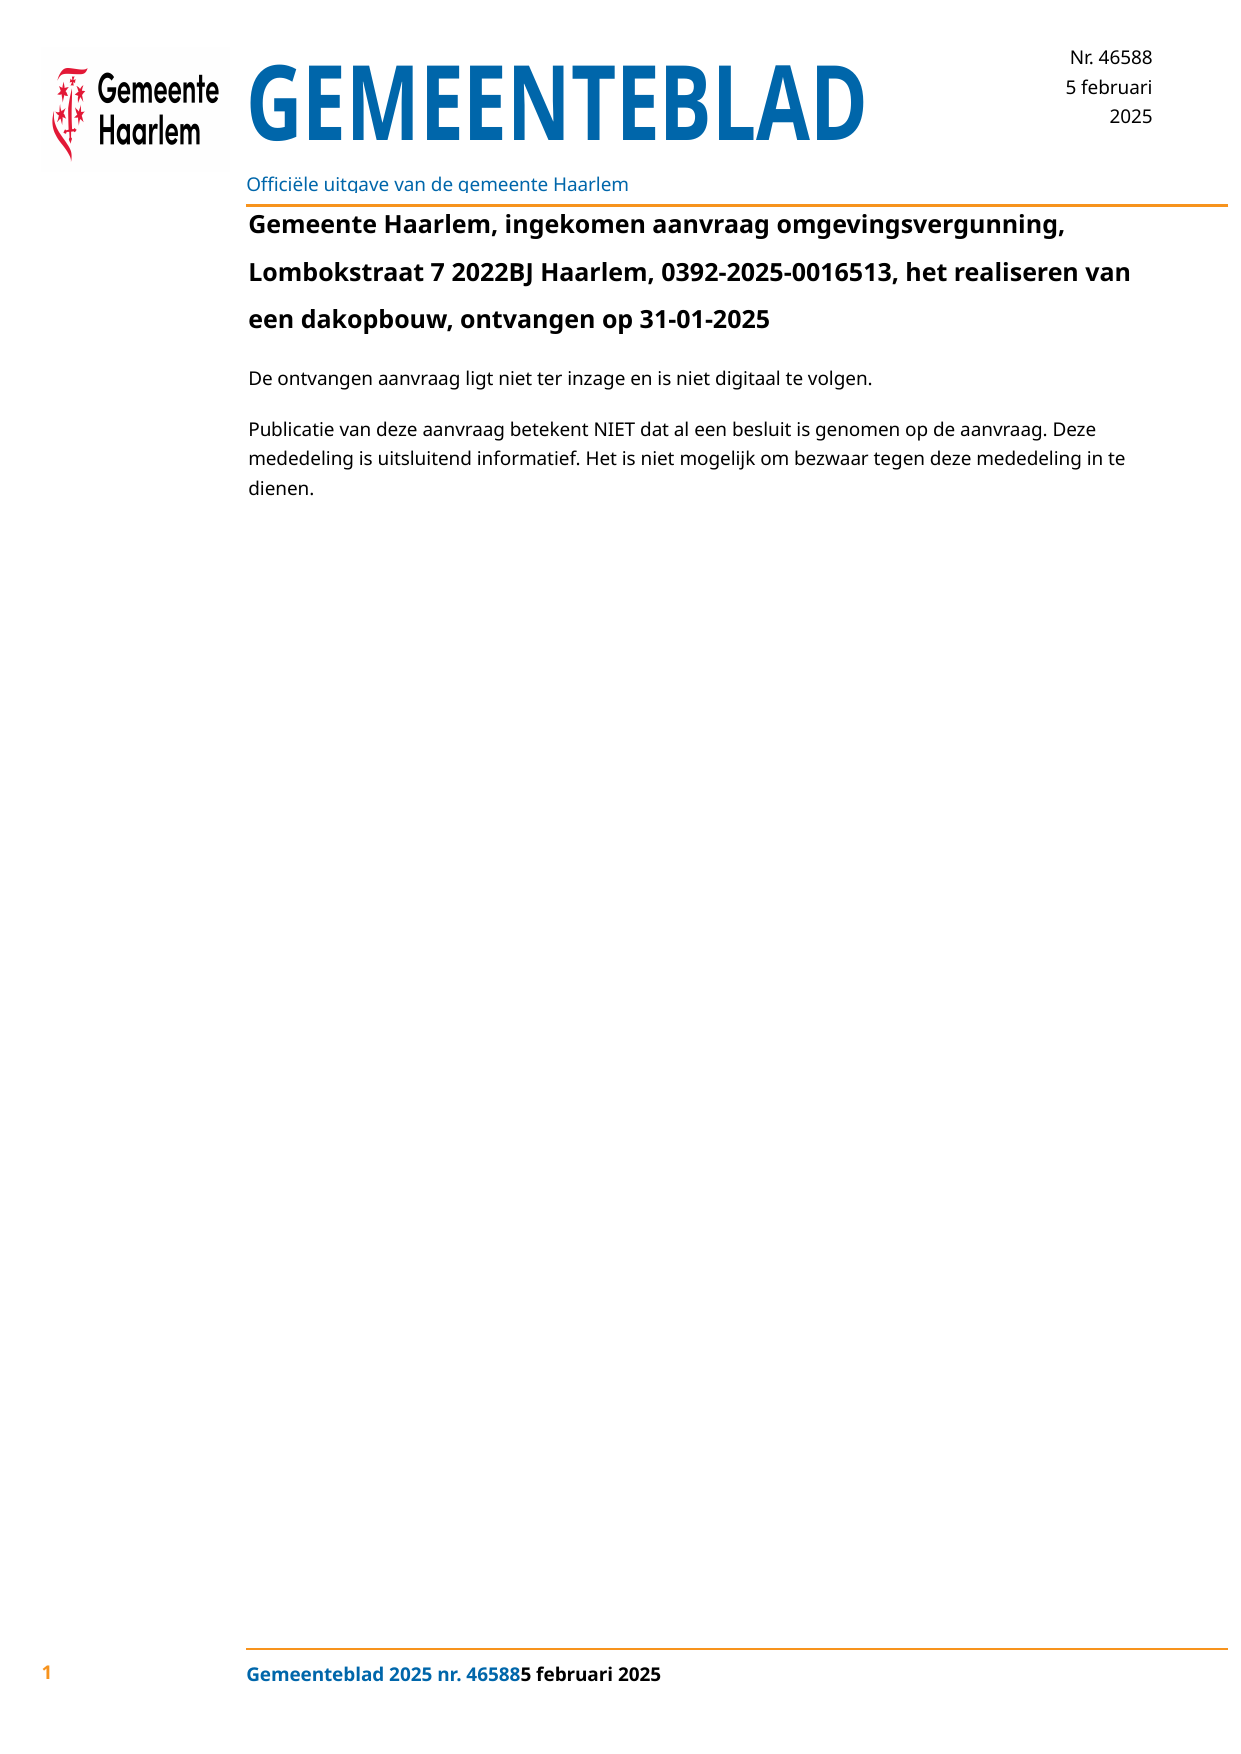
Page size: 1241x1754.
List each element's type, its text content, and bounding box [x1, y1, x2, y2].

picture [41, 47, 231, 172]
text De ontvangen aanvraag ligt niet ter inzage en is niet digitaal te volgen. [248, 366, 1152, 391]
text Publicatie van deze aanvraag betekent NIET dat al een besluit is genomen op de aanvraag. Deze mededeling is uitsluitend informatief. Het is niet mogelijk om bezwaar tegen deze mededeling in te dienen. [248, 416, 1152, 501]
text Gemeente Haarlem, ingekomen aanvraag omgevingsvergunning, Lombokstraat 7 2022BJ Haarlem, 0392-2025-0016513, het realiseren van een dakopbouw, ontvangen op 31-01-2025 [248, 207, 1152, 336]
